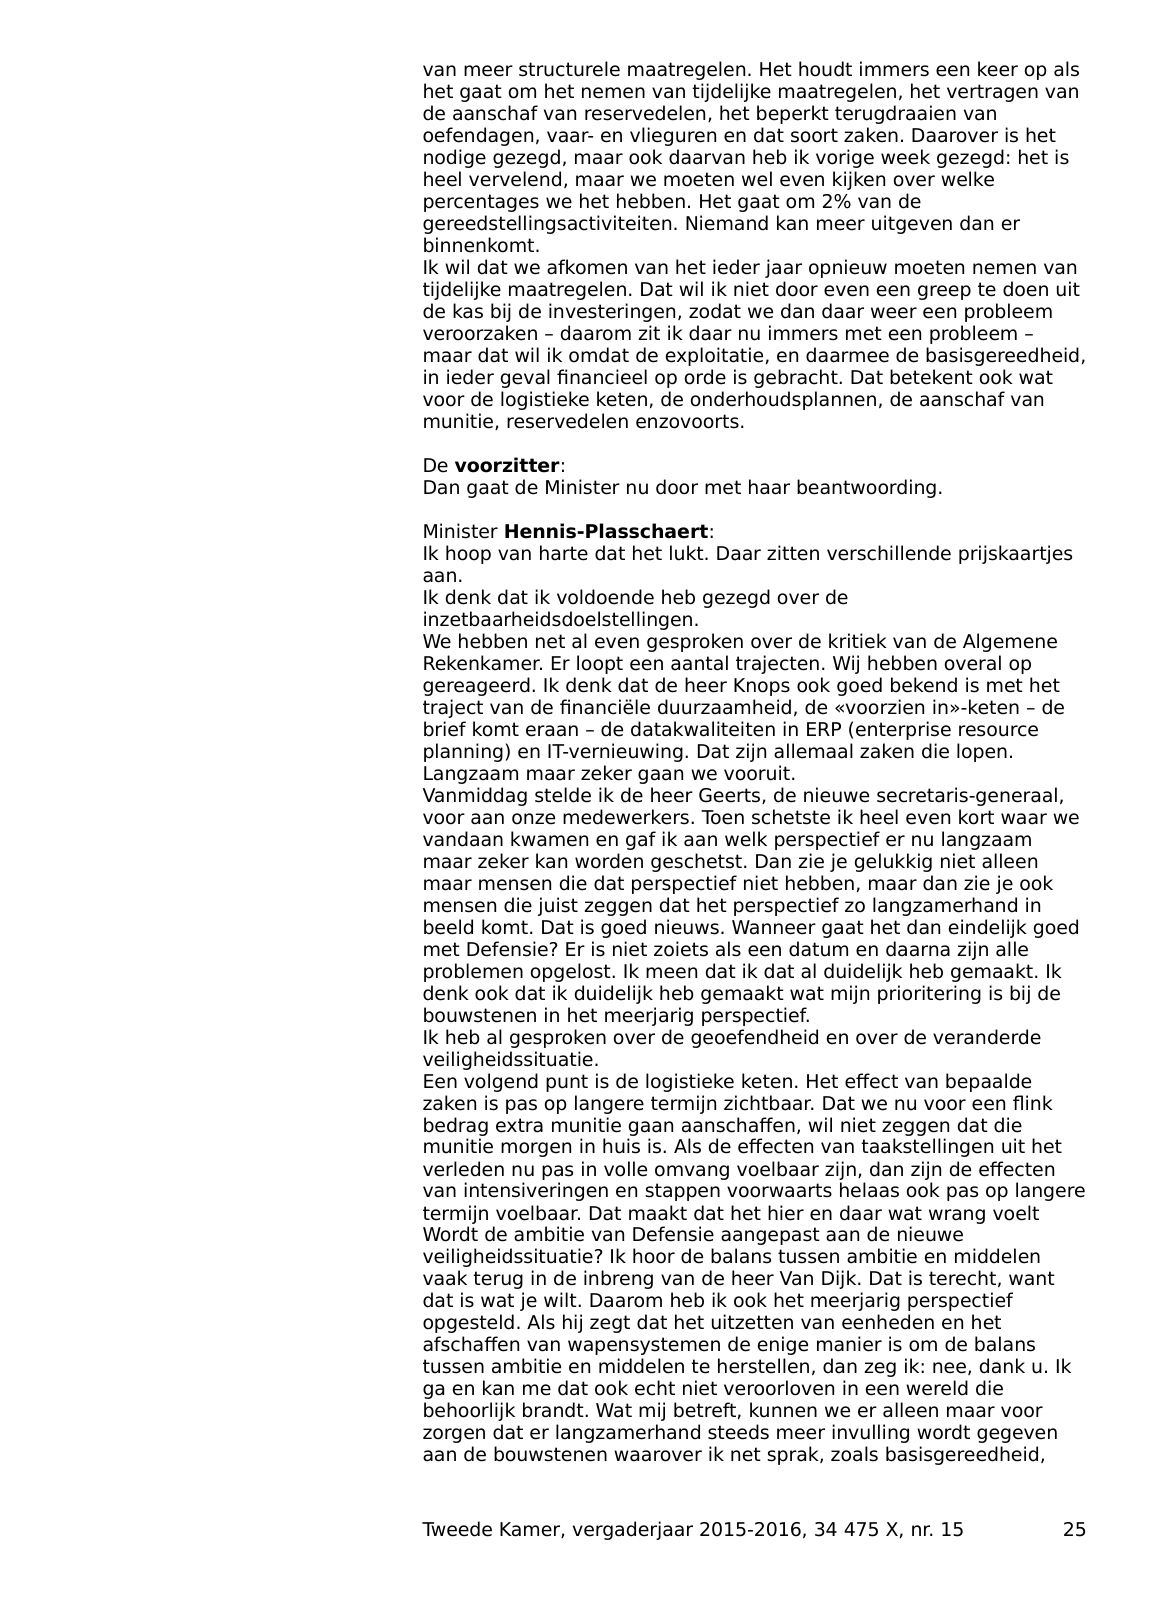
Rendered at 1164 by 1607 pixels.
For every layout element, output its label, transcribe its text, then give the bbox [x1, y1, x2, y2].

text Ik denk dat ik voldoende heb gezegd over de inzetbaarheidsdoelstellingen. [422, 587, 1087, 631]
text van meer structurele maatregelen. Het houdt immers een keer op als het gaat om het nemen van tijdelijke maatregelen, het vertragen van de aanschaf van reservedelen, het beperkt terugdraaien van oefendagen, vaar- en vlieguren en dat soort zaken. Daarover is het nodige gezegd, maar ook daarvan heb ik vorige week gezegd: het is heel vervelend, maar we moeten wel even kijken over welke percentages we het hebben. Het gaat om 2% van de gereedstellingsactiviteiten. Niemand kan meer uitgeven dan er binnenkomt. [422, 59, 1087, 257]
text Dan gaat de Minister nu door met haar beantwoording. [422, 477, 1087, 499]
text De voorzitter: [422, 455, 1087, 477]
text Wordt de ambitie van Defensie aangepast aan de nieuwe veiligheidssituatie? Ik hoor de balans tussen ambitie en middelen vaak terug in de inbreng van de heer Van Dijk. Dat is terecht, want dat is wat je wilt. Daarom heb ik ook het meerjarig perspectief opgesteld. Als hij zegt dat het uitzetten van eenheden en het afschaffen van wapensystemen de enige manier is om de balans tussen ambitie en middelen te herstellen, dan zeg ik: nee, dank u. Ik ga en kan me dat ook echt niet veroorloven in een wereld die behoorlijk brandt. Wat mij betreft, kunnen we er alleen maar voor zorgen dat er langzamerhand steeds meer invulling wordt gegeven aan de bouwstenen waarover ik net sprak, zoals basisgereedheid, [422, 1224, 1087, 1466]
text Een volgend punt is de logistieke keten. Het effect van bepaalde zaken is pas op langere termijn zichtbaar. Dat we nu voor een flink bedrag extra munitie gaan aanschaffen, wil niet zeggen dat die munitie morgen in huis is. Als de effecten van taakstellingen uit het verleden nu pas in volle omvang voelbaar zijn, dan zijn de effecten van intensiveringen en stappen voorwaarts helaas ook pas op langere termijn voelbaar. Dat maakt dat het hier en daar wat wrang voelt [422, 1071, 1087, 1224]
text Ik wil dat we afkomen van het ieder jaar opnieuw moeten nemen van tijdelijke maatregelen. Dat wil ik niet door even een greep te doen uit de kas bij de investeringen, zodat we dan daar weer een probleem veroorzaken – daarom zit ik daar nu immers met een probleem – maar dat wil ik omdat de exploitatie, en daarmee de basisgereedheid, in ieder geval financieel op orde is gebracht. Dat betekent ook wat voor de logistieke keten, de onderhoudsplannen, de aanschaf van munitie, reservedelen enzovoorts. [422, 257, 1087, 433]
text Ik heb al gesproken over de geoefendheid en over de veranderde veiligheidssituatie. [422, 1027, 1087, 1071]
text Minister Hennis-Plasschaert: [422, 521, 1087, 543]
text Vanmiddag stelde ik de heer Geerts, de nieuwe secretaris-generaal, voor aan onze medewerkers. Toen schetste ik heel even kort waar we vandaan kwamen en gaf ik aan welk perspectief er nu langzaam maar zeker kan worden geschetst. Dan zie je gelukkig niet alleen maar mensen die dat perspectief niet hebben, maar dan zie je ook mensen die juist zeggen dat het perspectief zo langzamerhand in beeld komt. Dat is goed nieuws. Wanneer gaat het dan eindelijk goed met Defensie? Er is niet zoiets als een datum en daarna zijn alle problemen opgelost. Ik meen dat ik dat al duidelijk heb gemaakt. Ik denk ook dat ik duidelijk heb gemaakt wat mijn prioritering is bij de bouwstenen in het meerjarig perspectief. [422, 785, 1087, 1027]
text We hebben net al even gesproken over de kritiek van de Algemene Rekenkamer. Er loopt een aantal trajecten. Wij hebben overal op gereageerd. Ik denk dat de heer Knops ook goed bekend is met het traject van de financiële duurzaamheid, de «voorzien in»-keten – de brief komt eraan – de datakwaliteiten in ERP (enterprise resource planning) en IT-vernieuwing. Dat zijn allemaal zaken die lopen. Langzaam maar zeker gaan we vooruit. [422, 631, 1087, 785]
text Ik hoop van harte dat het lukt. Daar zitten verschillende prijskaartjes aan. [422, 543, 1087, 587]
